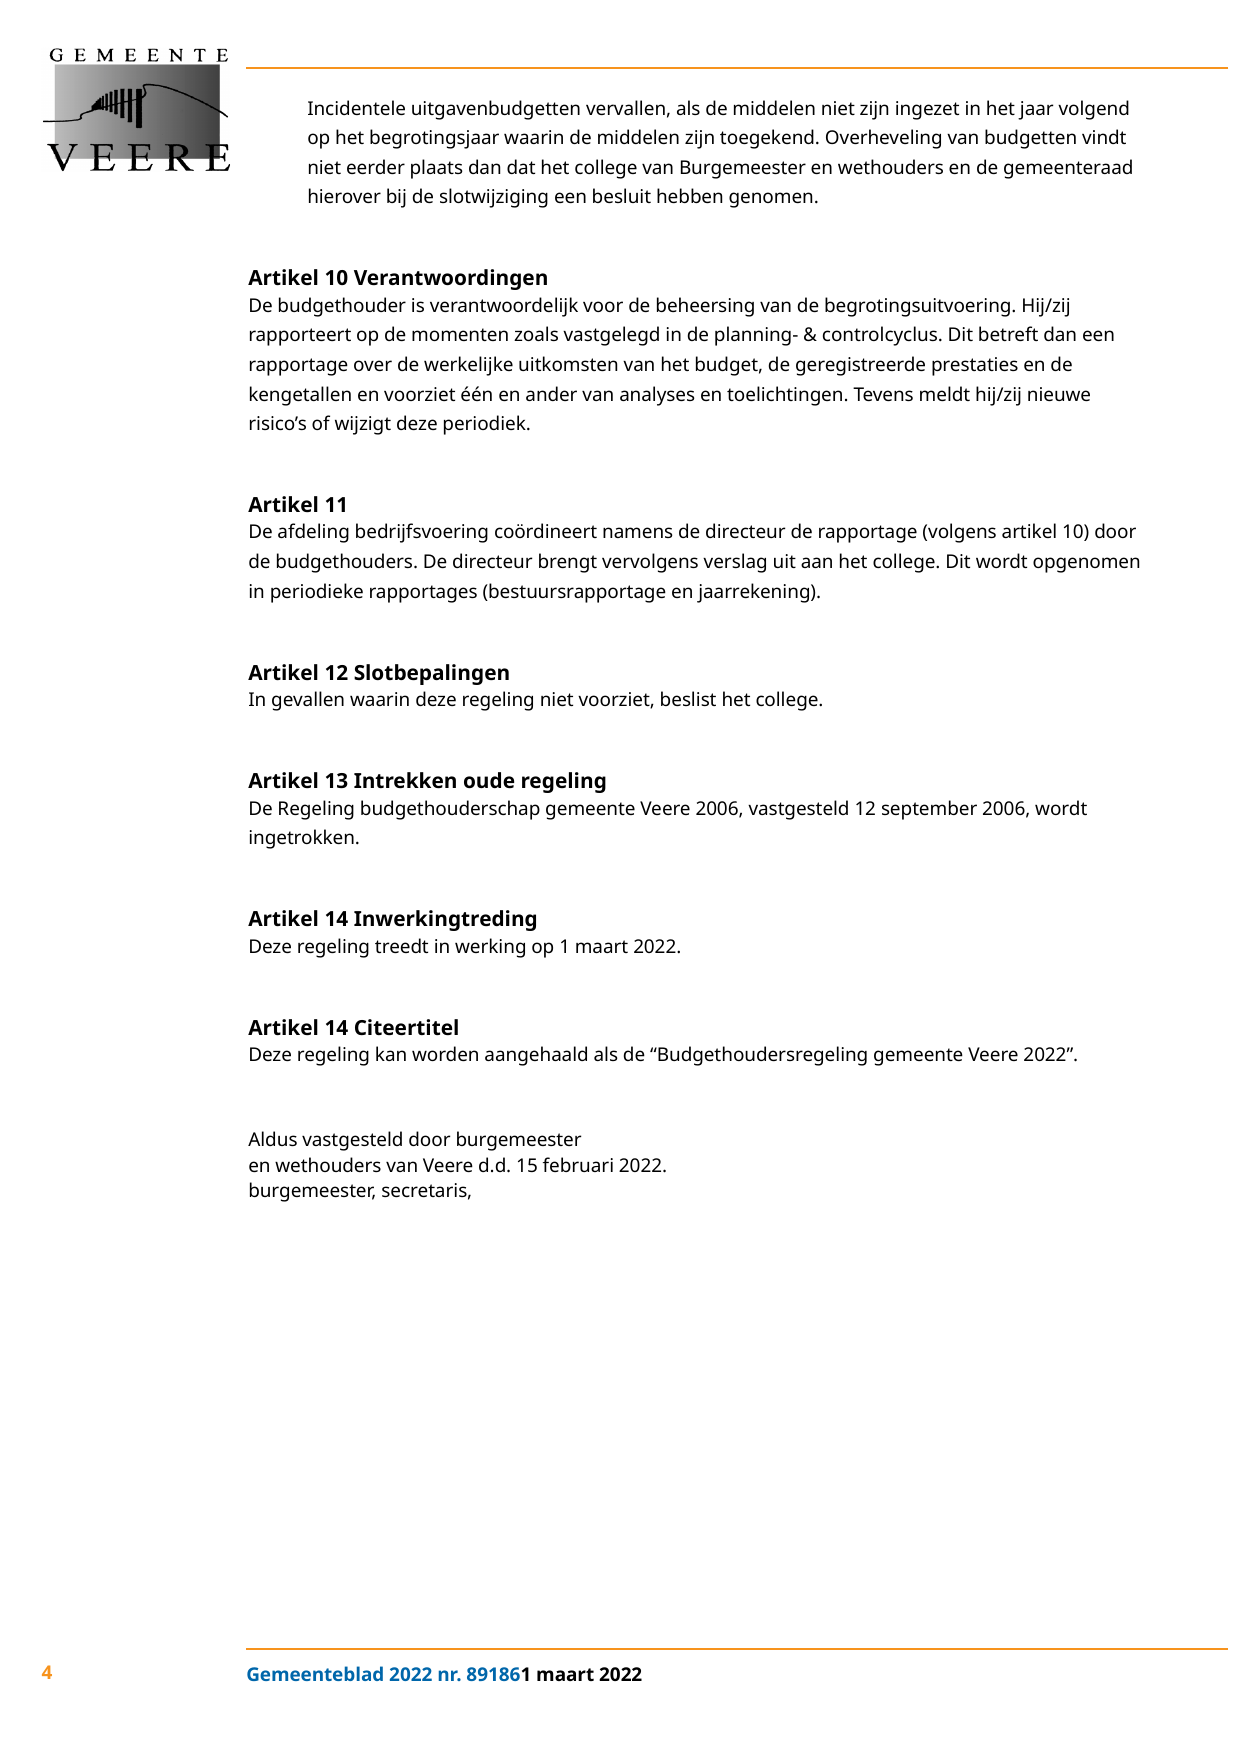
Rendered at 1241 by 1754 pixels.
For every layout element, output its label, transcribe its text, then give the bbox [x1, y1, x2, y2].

text en wethouders van Veere d.d. 15 februari 2022. [248, 1152, 1152, 1178]
text burgemeester, secretaris, [248, 1178, 1152, 1203]
text Deze regeling kan worden aangehaald als de “Budgethoudersregeling gemeente Veere 2022”. [248, 1041, 1152, 1067]
text De budgethouder is verantwoordelijk voor de beheersing van de begrotingsuitvoering. Hij/zij rapporteert op de momenten zoals vastgelegd in de planning- & controlcyclus. Dit betreft dan een rapportage over de werkelijke uitkomsten van het budget, de geregistreerde prestaties en de kengetallen en voorziet één en ander van analyses en toelichtingen. Tevens meldt hij/zij nieuwe risico’s of wijzigt deze periodiek. [248, 292, 1152, 436]
text Artikel 11 [248, 490, 1152, 519]
text Artikel 12 Slotbepalingen [248, 658, 1152, 686]
text Artikel 10 Verantwoordingen [248, 263, 1152, 292]
list Incidentele uitgavenbudgetten vervallen, als de middelen niet zijn ingezet in het jaar volgend op het begrotingsjaar waarin de middelen zijn toegekend. Overheveling van budgetten vindt niet eerder plaats dan dat het college van Burgemeester en wethouders en de gemeenteraad hierover bij de slotwijziging een besluit hebben genomen. [248, 95, 1152, 209]
text Aldus vastgesteld door burgemeester [248, 1126, 1152, 1152]
text De afdeling bedrijfsvoering coördineert namens de directeur de rapportage (volgens artikel 10) door de budgethouders. De directeur brengt vervolgens verslag uit aan het college. Dit wordt opgenomen in periodieke rapportages (bestuursrapportage en jaarrekening). [248, 519, 1152, 604]
text Artikel 14 Inwerkingtreding [248, 904, 1152, 933]
picture [41, 47, 231, 172]
text Artikel 14 Citeertitel [248, 1013, 1152, 1041]
text In gevallen waarin deze regeling niet voorziet, beslist het college. [248, 686, 1152, 712]
text Artikel 13 Intrekken oude regeling [248, 766, 1152, 795]
text De Regeling budgethouderschap gemeente Veere 2006, vastgesteld 12 september 2006, wordt ingetrokken. [248, 795, 1152, 850]
text Deze regeling treedt in werking op 1 maart 2022. [248, 933, 1152, 958]
